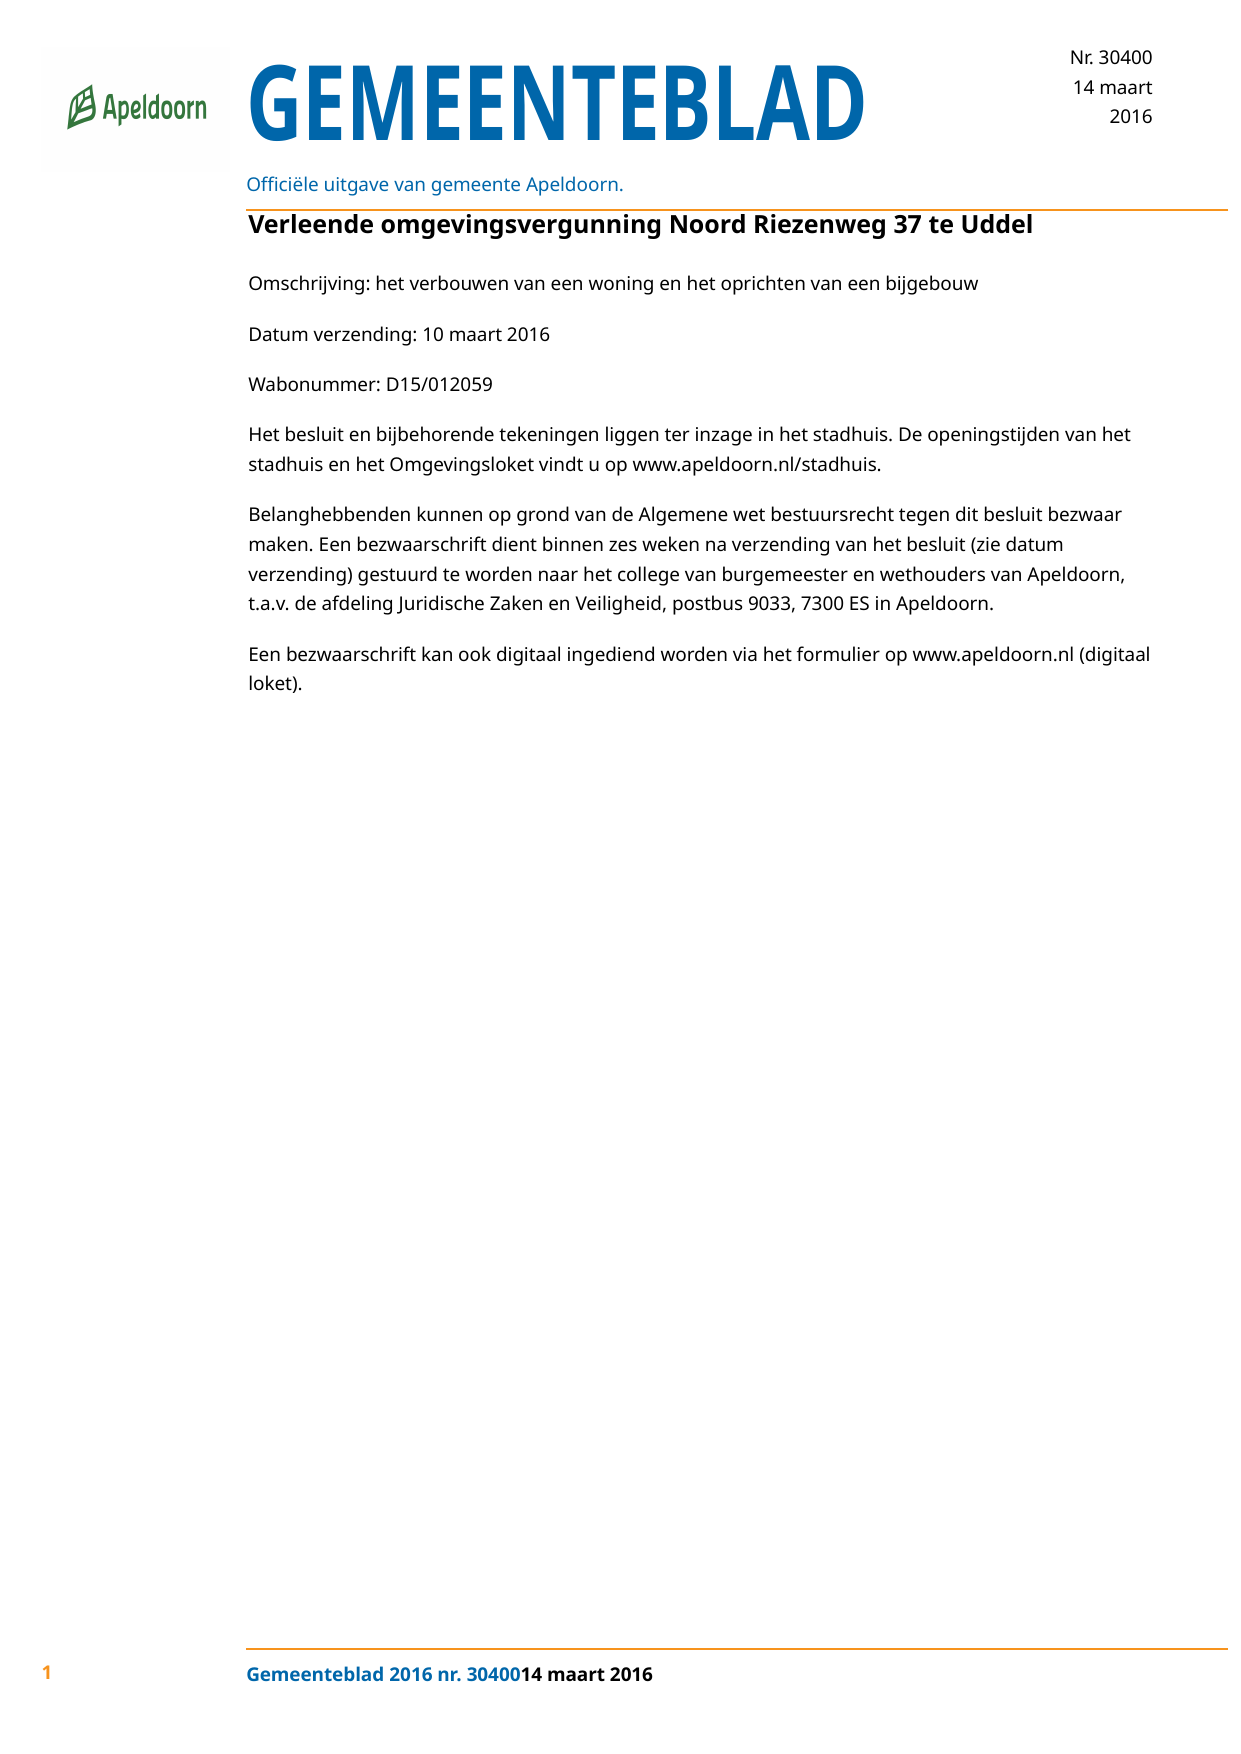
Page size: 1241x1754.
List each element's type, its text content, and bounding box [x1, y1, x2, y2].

picture [41, 47, 231, 172]
text Verleende omgevingsvergunning Noord Riezenweg 37 te Uddel [248, 211, 1152, 241]
text Datum verzending: 10 maart 2016 [248, 321, 1152, 346]
text Het besluit en bijbehorende tekeningen liggen ter inzage in het stadhuis. De openingstijden van het stadhuis en het Omgevingsloket vindt u op www.apeldoorn.nl/stadhuis. [248, 422, 1152, 477]
text Belanghebbenden kunnen op grond van de Algemene wet bestuursrecht tegen dit besluit bezwaar maken. Een bezwaarschrift dient binnen zes weken na verzending van het besluit (zie datum verzending) gestuurd te worden naar het college van burgemeester en wethouders van Apeldoorn, t.a.v. de afdeling Juridische Zaken en Veiligheid, postbus 9033, 7300 ES in Apeldoorn. [248, 502, 1152, 616]
text Een bezwaarschrift kan ook digitaal ingediend worden via het formulier op www.apeldoorn.nl (digitaal loket). [248, 641, 1152, 696]
text Wabonummer: D15/012059 [248, 371, 1152, 397]
text Omschrijving: het verbouwen van een woning en het oprichten van een bijgebouw [248, 270, 1152, 296]
